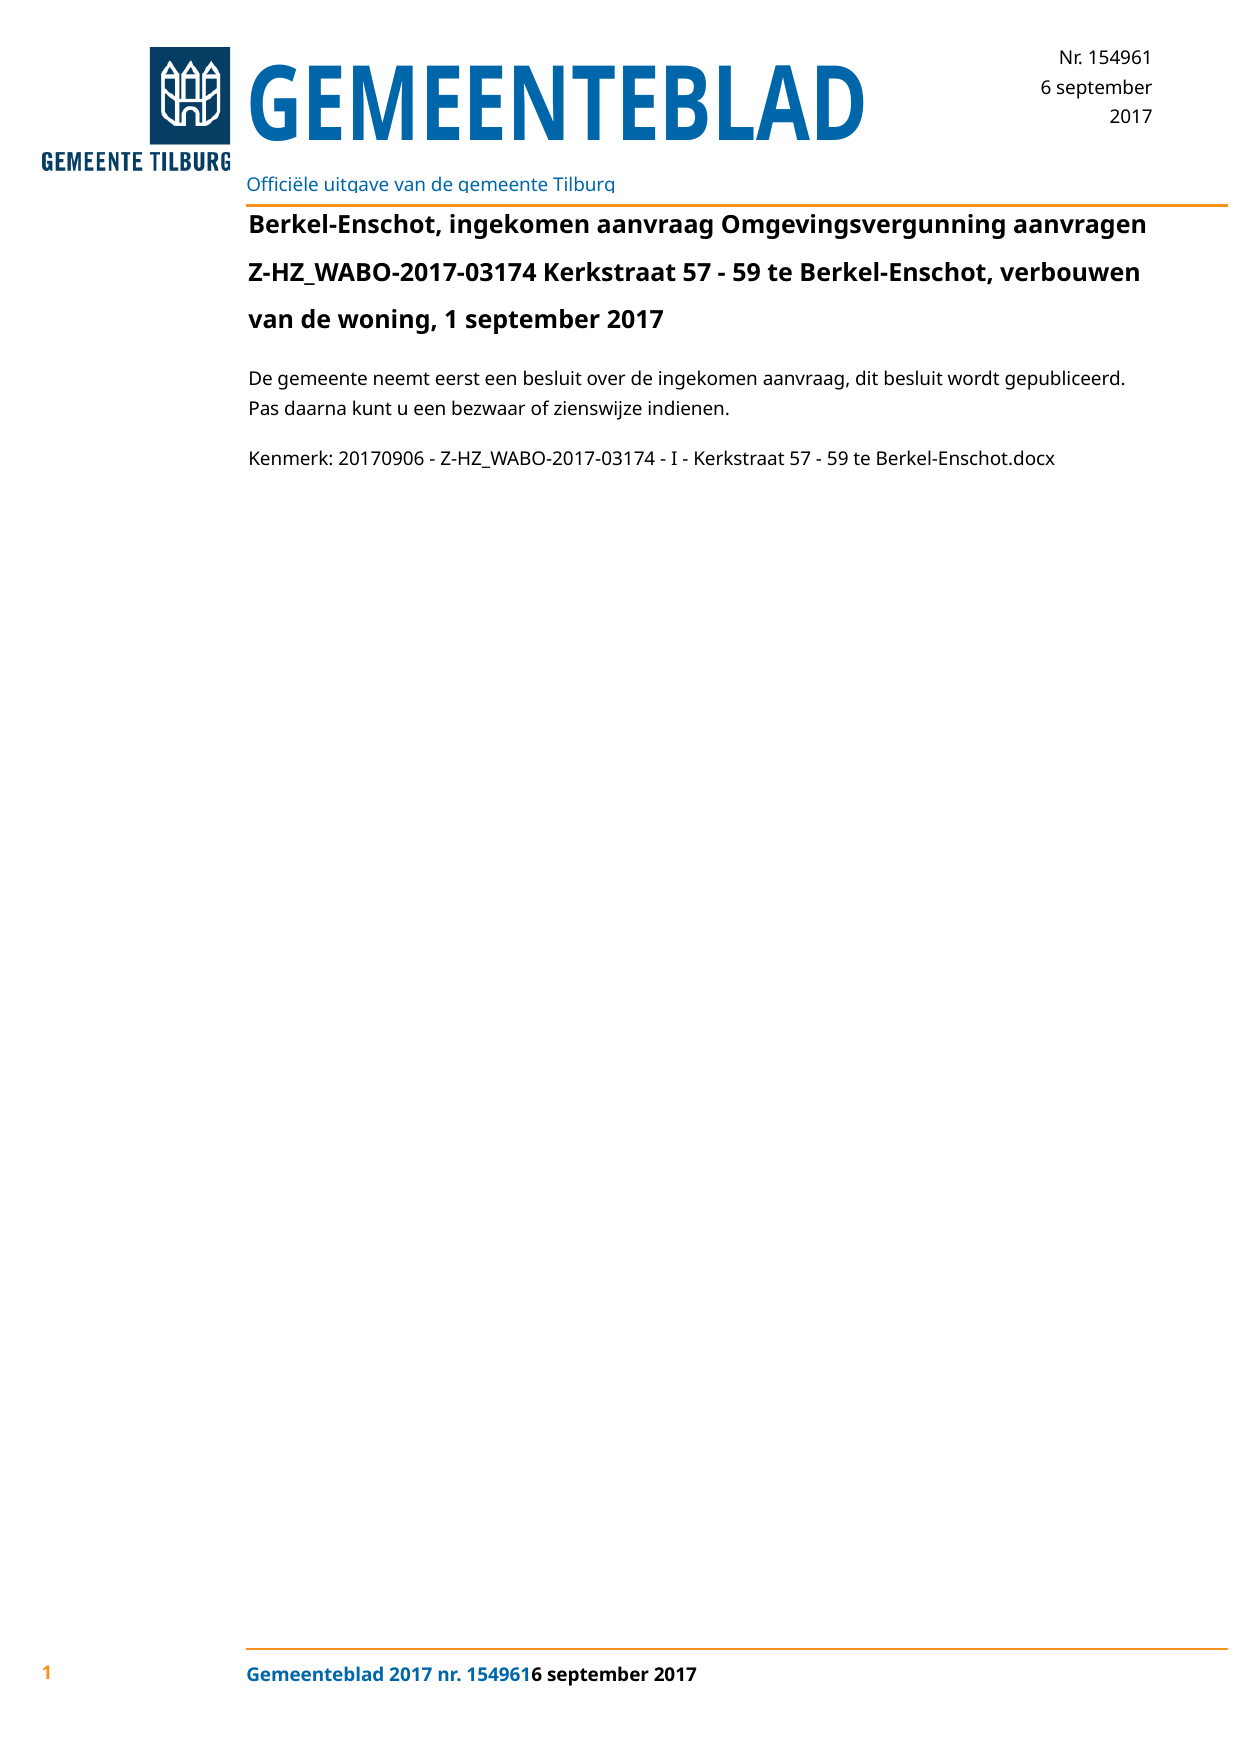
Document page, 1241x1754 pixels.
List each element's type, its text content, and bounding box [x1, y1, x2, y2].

picture [41, 47, 231, 172]
text Kenmerk: 20170906 - Z-HZ_WABO-2017-03174 - I - Kerkstraat 57 - 59 te Berkel-Enschot.docx [248, 446, 1152, 471]
text Berkel-Enschot, ingekomen aanvraag Omgevingsvergunning aanvragen Z-HZ_WABO-2017-03174 Kerkstraat 57 - 59 te Berkel-Enschot, verbouwen van de woning, 1 september 2017 [248, 207, 1152, 336]
text De gemeente neemt eerst een besluit over de ingekomen aanvraag, dit besluit wordt gepubliceerd. Pas daarna kunt u een bezwaar of zienswijze indienen. [248, 366, 1152, 421]
